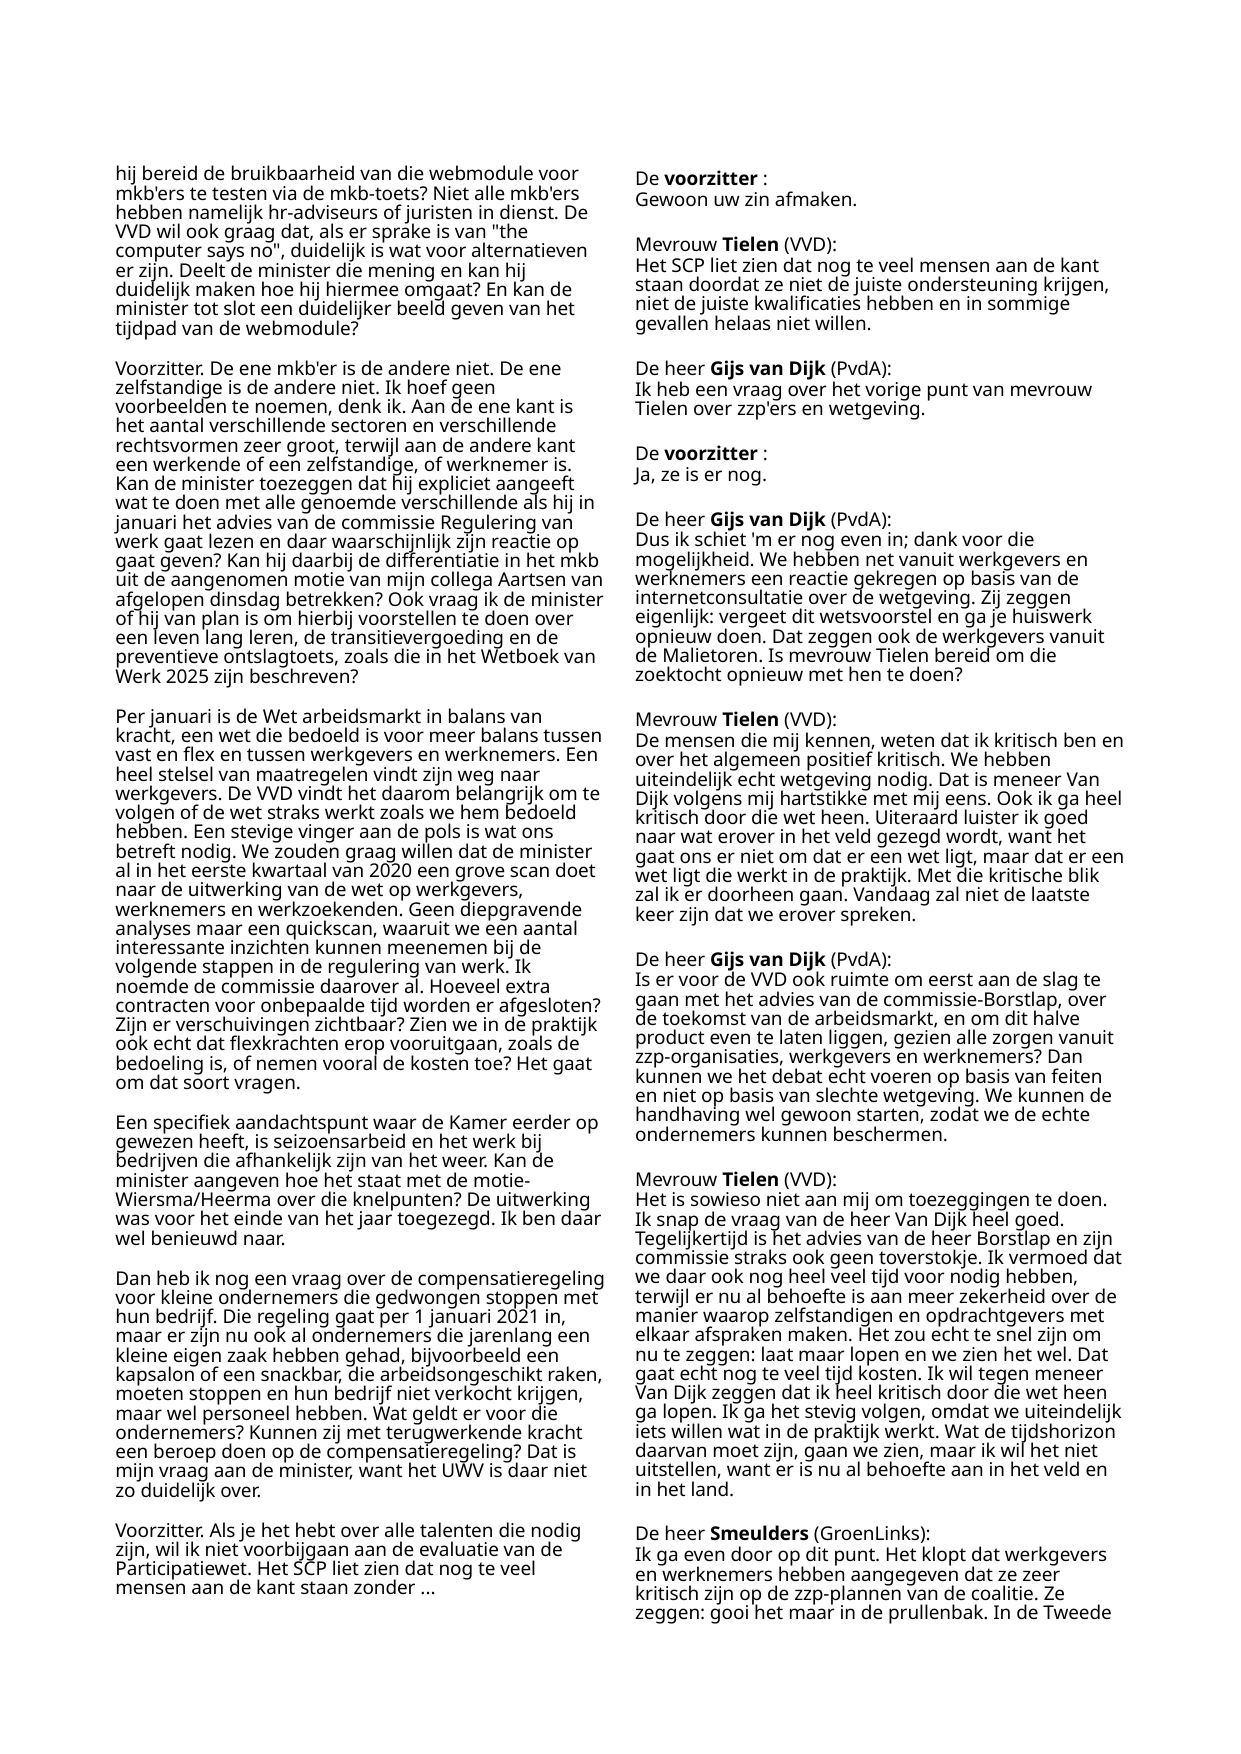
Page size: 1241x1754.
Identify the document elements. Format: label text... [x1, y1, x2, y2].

text Is er voor de VVD ook ruimte om eerst aan de slag te gaan met het advies van de commissie-Borstlap, over de toekomst van de arbeidsmarkt, en om dit halve product even te laten liggen, gezien alle zorgen vanuit zzp-organisaties, werkgevers en werknemers? Dan kunnen we het debat echt voeren op basis van feiten en niet op basis van slechte wetgeving. We kunnen de handhaving wel gewoon starten, zodat we de echte ondernemers kunnen beschermen. [635, 971, 1125, 1145]
text De voorzitter : [635, 440, 1125, 466]
text Mevrouw Tielen (VVD): [635, 1166, 1125, 1191]
text De heer Smeulders (GroenLinks): [635, 1521, 1125, 1546]
text Dan heb ik nog een vraag over de compensatieregeling voor kleine ondernemers die gedwongen stoppen met hun bedrijf. Die regeling gaat per 1 januari 2021 in, maar er zijn nu ook al ondernemers die jarenlang een kleine eigen zaak hebben gehad, bijvoorbeeld een kapsalon of een snackbar, die arbeidsongeschikt raken, moeten stoppen en hun bedrijf niet verkocht krijgen, maar wel personeel hebben. Wat geldt er voor die ondernemers? Kunnen zij met terugwerkende kracht een beroep doen op de compensatieregeling? Dat is mijn vraag aan de minister, want het UWV is daar niet zo duidelijk over. [115, 1269, 605, 1501]
text Dus ik schiet 'm er nog even in; dank voor die mogelijkheid. We hebben net vanuit werkgevers en werknemers een reactie gekregen op basis van de internetconsultatie over de wetgeving. Zij zeggen eigenlijk: vergeet dit wetsvoorstel en ga je huiswerk opnieuw doen. Dat zeggen ook de werkgevers vanuit de Malietoren. Is mevrouw Tielen bereid om die zoektocht opnieuw met hen te doen? [635, 531, 1125, 686]
text De mensen die mij kennen, weten dat ik kritisch ben en over het algemeen positief kritisch. We hebben uiteindelijk echt wetgeving nodig. Dat is meneer Van Dijk volgens mij hartstikke met mij eens. Ook ik ga heel kritisch door die wet heen. Uiteraard luister ik goed naar wat erover in het veld gezegd wordt, want het gaat ons er niet om dat er een wet ligt, maar dat er een wet ligt die werkt in de praktijk. Met die kritische blik zal ik er doorheen gaan. Vandaag zal niet de laatste keer zijn dat we erover spreken. [635, 732, 1125, 925]
text Een specifiek aandachtspunt waar de Kamer eerder op gewezen heeft, is seizoensarbeid en het werk bij bedrijven die afhankelijk zijn van het weer. Kan de minister aangeven hoe het staat met de motie-Wiersma/Heerma over die knelpunten? De uitwerking was voor het einde van het jaar toegezegd. Ik ben daar wel benieuwd naar. [115, 1114, 605, 1249]
text Mevrouw Tielen (VVD): [635, 231, 1125, 257]
text De voorzitter : [635, 165, 1125, 191]
text Ik heb een vraag over het vorige punt van mevrouw Tielen over zzp'ers en wetgeving. [635, 381, 1125, 419]
text Ja, ze is er nog. [635, 466, 1125, 485]
text Mevrouw Tielen (VVD): [635, 706, 1125, 732]
text Gewoon uw zin afmaken. [635, 191, 1125, 210]
text Per januari is de Wet arbeidsmarkt in balans van kracht, een wet die bedoeld is voor meer balans tussen vast en flex en tussen werkgevers en werknemers. Een heel stelsel van maatregelen vindt zijn weg naar werkgevers. De VVD vindt het daarom belangrijk om te volgen of de wet straks werkt zoals we hem bedoeld hebben. Een stevige vinger aan de pols is wat ons betreft nodig. We zouden graag willen dat de minister al in het eerste kwartaal van 2020 een grove scan doet naar de uitwerking van de wet op werkgevers, werknemers en werkzoekenden. Geen diepgravende analyses maar een quickscan, waaruit we een aantal interessante inzichten kunnen meenemen bij de volgende stappen in de regulering van werk. Ik noemde de commissie daarover al. Hoeveel extra contracten voor onbepaalde tijd worden er afgesloten? Zijn er verschuivingen zichtbaar? Zien we in de praktijk ook echt dat flexkrachten erop vooruitgaan, zoals de bedoeling is, of nemen vooral de kosten toe? Het gaat om dat soort vragen. [115, 708, 605, 1093]
text De heer Gijs van Dijk (PvdA): [635, 506, 1125, 531]
text Het is sowieso niet aan mij om toezeggingen te doen. Ik snap de vraag van de heer Van Dijk heel goed. Tegelijkertijd is het advies van de heer Borstlap en zijn commissie straks ook geen toverstokje. Ik vermoed dat we daar ook nog heel veel tijd voor nodig hebben, terwijl er nu al behoefte is aan meer zekerheid over de manier waarop zelfstandigen en opdrachtgevers met elkaar afspraken maken. Het zou echt te snel zijn om nu te zeggen: laat maar lopen en we zien het wel. Dat gaat echt nog te veel tijd kosten. Ik wil tegen meneer Van Dijk zeggen dat ik heel kritisch door die wet heen ga lopen. Ik ga het stevig volgen, omdat we uiteindelijk iets willen wat in de praktijk werkt. Wat de tijdshorizon daarvan moet zijn, gaan we zien, maar ik wil het niet uitstellen, want er is nu al behoefte aan in het veld en in het land. [635, 1191, 1125, 1500]
text hij bereid de bruikbaarheid van die webmodule voor mkb'ers te testen via de mkb-toets? Niet alle mkb'ers hebben namelijk hr-adviseurs of juristen in dienst. De VVD wil ook graag dat, als er sprake is van "the computer says no", duidelijk is wat voor alternatieven er zijn. Deelt de minister die mening en kan hij duidelijk maken hoe hij hiermee omgaat? En kan de minister tot slot een duidelijker beeld geven van het tijdpad van de webmodule? [115, 165, 605, 339]
text De heer Gijs van Dijk (PvdA): [635, 355, 1125, 381]
text De heer Gijs van Dijk (PvdA): [635, 946, 1125, 971]
text Het SCP liet zien dat nog te veel mensen aan de kant staan doordat ze niet de juiste ondersteuning krijgen, niet de juiste kwalificaties hebben en in sommige gevallen helaas niet willen. [635, 257, 1125, 334]
text Voorzitter. De ene mkb'er is de andere niet. De ene zelfstandige is de andere niet. Ik hoef geen voorbeelden te noemen, denk ik. Aan de ene kant is het aantal verschillende sectoren en verschillende rechtsvormen zeer groot, terwijl aan de andere kant een werkende of een zelfstandige, of werknemer is. Kan de minister toezeggen dat hij expliciet aangeeft wat te doen met alle genoemde verschillende als hij in januari het advies van de commissie Regulering van werk gaat lezen en daar waarschijnlijk zijn reactie op gaat geven? Kan hij daarbij de differentiatie in het mkb uit de aangenomen motie van mijn collega Aartsen van afgelopen dinsdag betrekken? Ook vraag ik de minister of hij van plan is om hierbij voorstellen te doen over een leven lang leren, de transitievergoeding en de preventieve ontslagtoets, zoals die in het Wetboek van Werk 2025 zijn beschreven? [115, 359, 605, 687]
text Ik ga even door op dit punt. Het klopt dat werkgevers en werknemers hebben aangegeven dat ze zeer kritisch zijn op de zzp-plannen van de coalitie. Ze zeggen: gooi het maar in de prullenbak. In de Tweede [635, 1546, 1125, 1623]
text Voorzitter. Als je het hebt over alle talenten die nodig zijn, wil ik niet voorbijgaan aan de evaluatie van de Participatiewet. Het SCP liet zien dat nog te veel mensen aan de kant staan zonder ... [115, 1522, 605, 1599]
